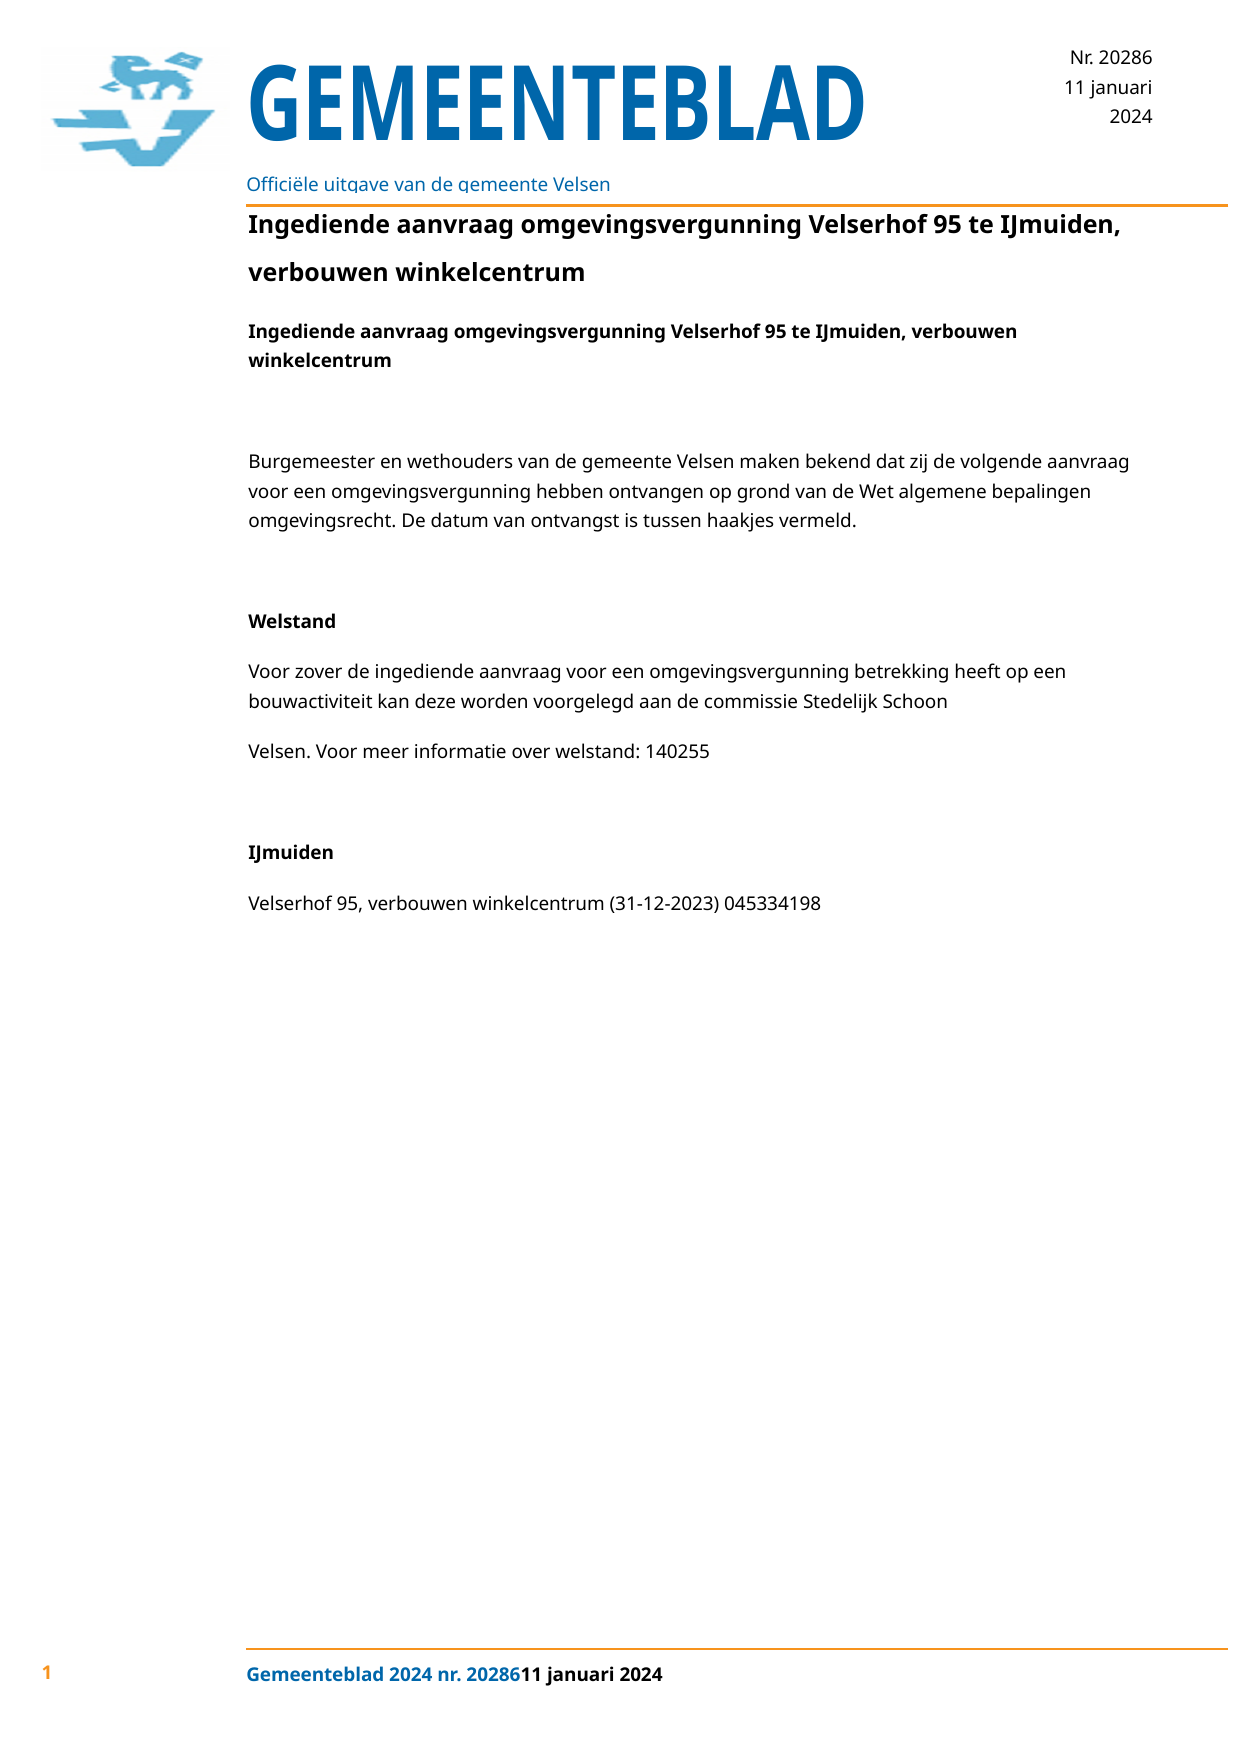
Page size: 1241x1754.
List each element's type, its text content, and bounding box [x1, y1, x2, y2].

text Burgemeester en wethouders van de gemeente Velsen maken bekend dat zij de volgende aanvraag voor een omgevingsvergunning hebben ontvangen op grond van de Wet algemene bepalingen omgevingsrecht. De datum van ontvangst is tussen haakjes vermeld. [248, 448, 1152, 533]
picture [41, 47, 231, 172]
text Voor zover de ingediende aanvraag voor een omgevingsvergunning betrekking heeft op een bouwactiviteit kan deze worden voorgelegd aan de commissie Stedelijk Schoon [248, 659, 1152, 714]
text Velserhof 95, verbouwen winkelcentrum (31-12-2023) 045334198 [248, 890, 1152, 916]
text Welstand [248, 608, 1152, 634]
text Ingediende aanvraag omgevingsvergunning Velserhof 95 te IJmuiden, verbouwen winkelcentrum [248, 318, 1152, 373]
text IJmuiden [248, 839, 1152, 865]
text Ingediende aanvraag omgevingsvergunning Velserhof 95 te IJmuiden, verbouwen winkelcentrum [248, 207, 1152, 288]
text Velsen. Voor meer informatie over welstand: 140255 [248, 739, 1152, 764]
